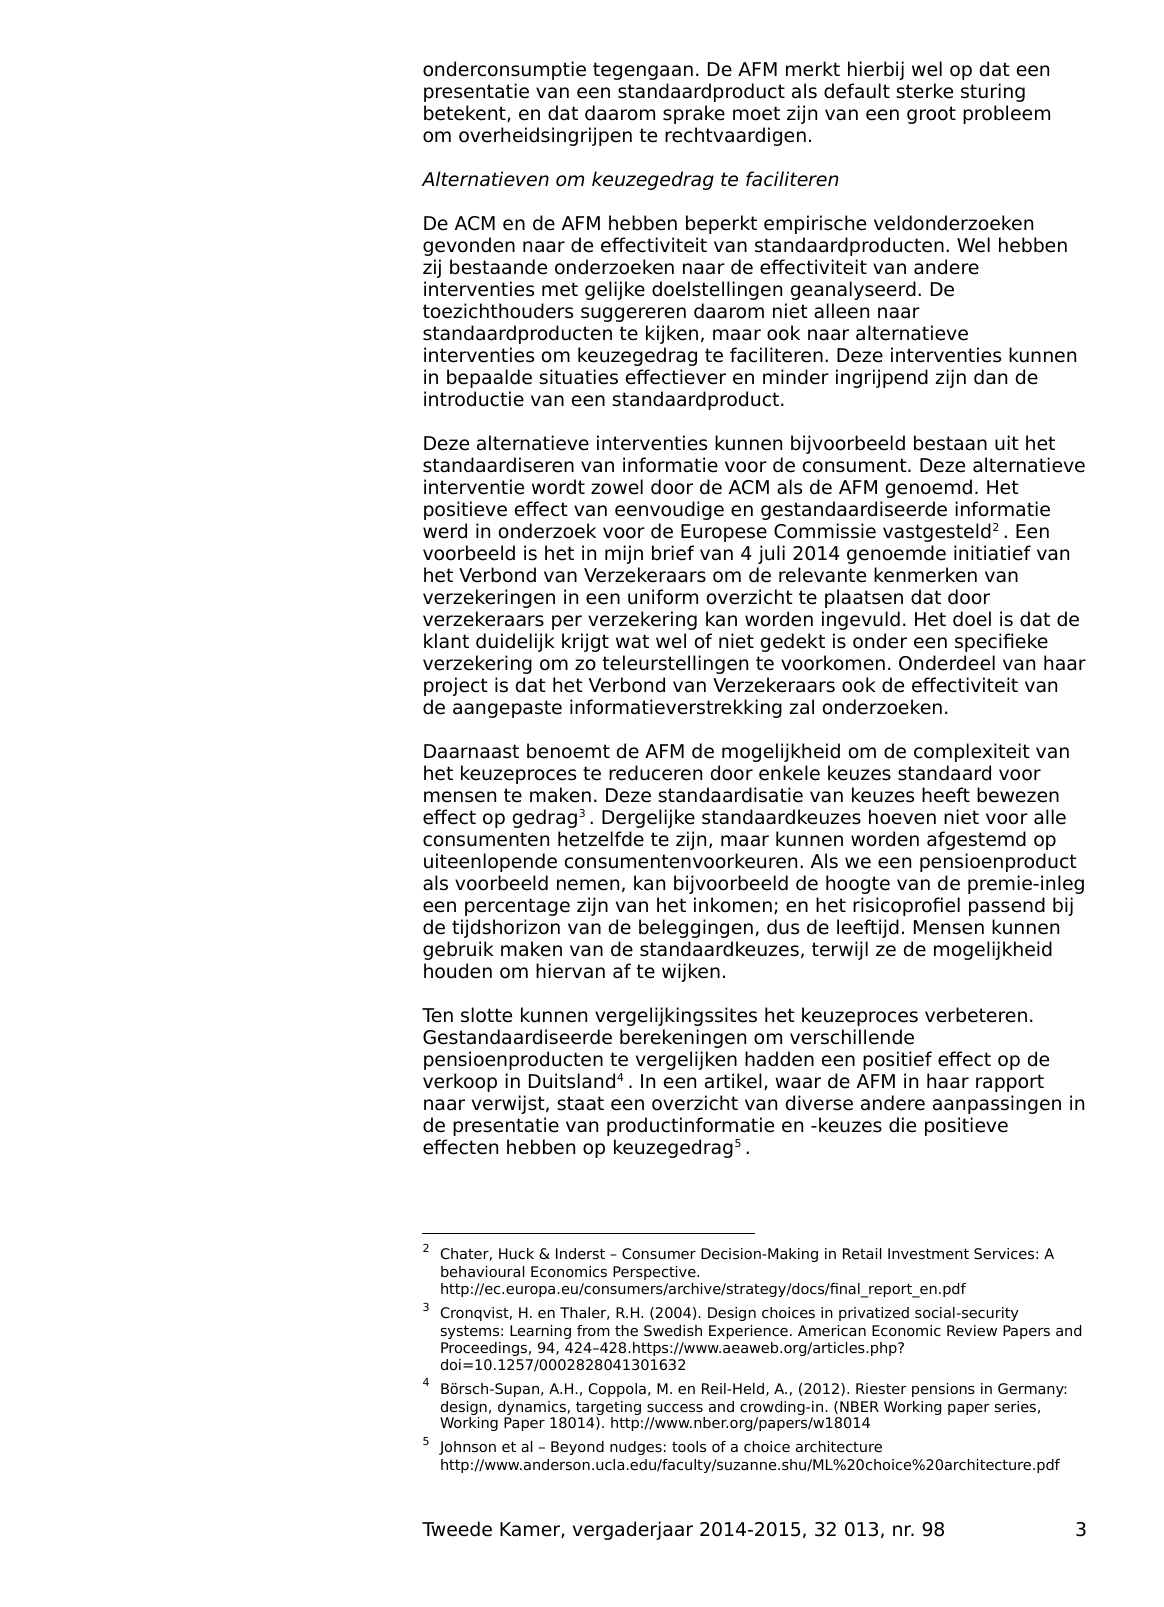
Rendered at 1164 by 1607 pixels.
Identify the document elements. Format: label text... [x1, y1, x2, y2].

text Börsch-Supan, A.H., Coppola, M. en Reil-Held, A., (2012). Riester pensions in Germany: design, dynamics, targeting success and crowding-in. (NBER Working paper series, Working Paper 18014). http://www.nber.org/papers/w18014 [422, 1377, 1087, 1432]
text Johnson et al – Beyond nudges: tools of a choice architecture http://www.anderson.ucla.edu/faculty/suzanne.shu/ML%20choice%20architecture.pdf [422, 1435, 1087, 1474]
text onderconsumptie tegengaan. De AFM merkt hierbij wel op dat een presentatie van een standaardproduct als default sterke sturing betekent, en dat daarom sprake moet zijn van een groot probleem om overheidsingrijpen te rechtvaardigen. [422, 59, 1087, 147]
text Daarnaast benoemt de AFM de mogelijkheid om de complexiteit van het keuzeproces te reduceren door enkele keuzes standaard voor mensen te maken. Deze standaardisatie van keuzes heeft bewezen effect op gedrag. Dergelijke standaardkeuzes hoeven niet voor alle consumenten hetzelfde te zijn, maar kunnen worden afgestemd op uiteenlopende consumentenvoorkeuren. Als we een pensioenproduct als voorbeeld nemen, kan bijvoorbeeld de hoogte van de premie-inleg een percentage zijn van het inkomen; en het risicoprofiel passend bij de tijdshorizon van de beleggingen, dus de leeftijd. Mensen kunnen gebruik maken van de standaardkeuzes, terwijl ze de mogelijkheid houden om hiervan af te wijken. [422, 741, 1087, 983]
text Chater, Huck & Inderst – Consumer Decision-Making in Retail Investment Services: A behavioural Economics Perspective. http://ec.europa.eu/consumers/archive/strategy/docs/final_report_en.pdf [422, 1242, 1087, 1298]
subtitle Alternatieven om keuzegedrag te faciliteren [422, 169, 1087, 191]
text De ACM en de AFM hebben beperkt empirische veldonderzoeken gevonden naar de effectiviteit van standaardproducten. Wel hebben zij bestaande onderzoeken naar de effectiviteit van andere interventies met gelijke doelstellingen geanalyseerd. De toezichthouders suggereren daarom niet alleen naar standaardproducten te kijken, maar ook naar alternatieve interventies om keuzegedrag te faciliteren. Deze interventies kunnen in bepaalde situaties effectiever en minder ingrijpend zijn dan de introductie van een standaardproduct. [422, 213, 1087, 411]
text Deze alternatieve interventies kunnen bijvoorbeeld bestaan uit het standaardiseren van informatie voor de consument. Deze alternatieve interventie wordt zowel door de ACM als de AFM genoemd. Het positieve effect van eenvoudige en gestandaardiseerde informatie werd in onderzoek voor de Europese Commissie vastgesteld. Een voorbeeld is het in mijn brief van 4 juli 2014 genoemde initiatief van het Verbond van Verzekeraars om de relevante kenmerken van verzekeringen in een uniform overzicht te plaatsen dat door verzekeraars per verzekering kan worden ingevuld. Het doel is dat de klant duidelijk krijgt wat wel of niet gedekt is onder een specifieke verzekering om zo teleurstellingen te voorkomen. Onderdeel van haar project is dat het Verbond van Verzekeraars ook de effectiviteit van de aangepaste informatieverstrekking zal onderzoeken. [422, 433, 1087, 719]
text Cronqvist, H. en Thaler, R.H. (2004). Design choices in privatized social-security systems: Learning from the Swedish Experience. American Economic Review Papers and Proceedings, 94, 424–428.https://www.aeaweb.org/articles.php?doi=10.1257/0002828041301632 [422, 1301, 1087, 1374]
text Ten slotte kunnen vergelijkingssites het keuzeproces verbeteren. Gestandaardiseerde berekeningen om verschillende pensioenproducten te vergelijken hadden een positief effect op de verkoop in Duitsland. In een artikel, waar de AFM in haar rapport naar verwijst, staat een overzicht van diverse andere aanpassingen in de presentatie van productinformatie en -keuzes die positieve effecten hebben op keuzegedrag. [422, 1005, 1087, 1159]
